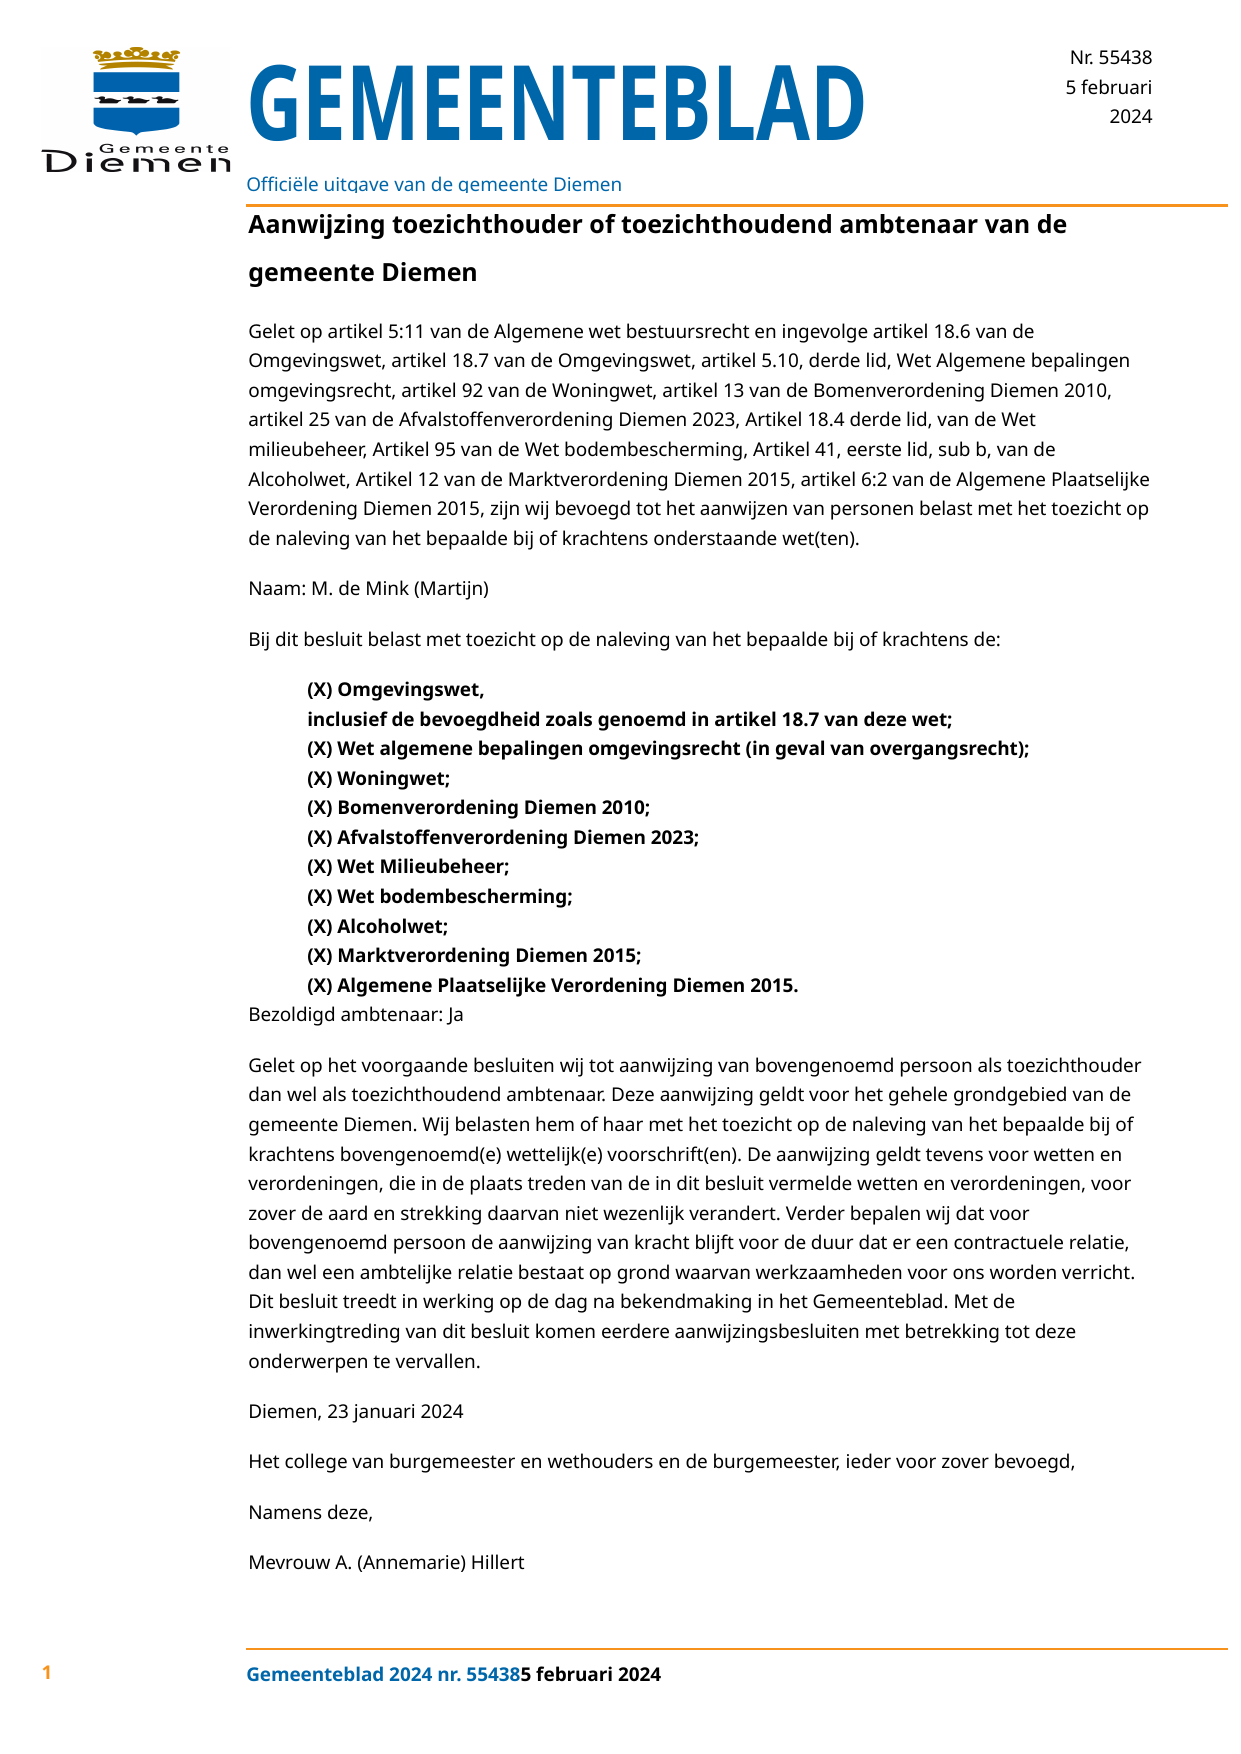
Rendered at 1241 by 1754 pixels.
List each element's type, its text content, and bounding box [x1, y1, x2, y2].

text Het college van burgemeester en wethouders en de burgemeester, ieder voor zover bevoegd, [248, 1449, 1152, 1474]
text Namens deze, [248, 1499, 1152, 1525]
text Diemen, 23 januari 2024 [248, 1398, 1152, 1424]
list (X) Afvalstoffenverordening Diemen 2023; [248, 824, 1152, 850]
list inclusief de bevoegdheid zoals genoemd in artikel 18.7 van deze wet; [248, 706, 1152, 732]
text Mevrouw A. (Annemarie) Hillert [248, 1549, 1152, 1575]
list (X) Alcoholwet; [248, 913, 1152, 939]
list (X) Bomenverordening Diemen 2010; [248, 794, 1152, 820]
list (X) Marktverordening Diemen 2015; [248, 942, 1152, 968]
list (X) Omgevingswet, [248, 676, 1152, 702]
text Gelet op het voorgaande besluiten wij tot aanwijzing van bovengenoemd persoon als toezichthouder dan wel als toezichthoudend ambtenaar. Deze aanwijzing geldt voor het gehele grondgebied van de gemeente Diemen. Wij belasten hem of haar met het toezicht op de naleving van het bepaalde bij of krachtens bovengenoemd(e) wettelijk(e) voorschrift(en). De aanwijzing geldt tevens voor wetten en verordeningen, die in de plaats treden van de in dit besluit vermelde wetten en verordeningen, voor zover de aard en strekking daarvan niet wezenlijk verandert. Verder bepalen wij dat voor bovengenoemd persoon de aanwijzing van kracht blijft voor de duur dat er een contractuele relatie, dan wel een ambtelijke relatie bestaat op grond waarvan werkzaamheden voor ons worden verricht. Dit besluit treedt in werking op de dag na bekendmaking in het Gemeenteblad. Met de inwerkingtreding van dit besluit komen eerdere aanwijzingsbesluiten met betrekking tot deze onderwerpen te vervallen. [248, 1052, 1152, 1374]
text Naam: M. de Mink (Martijn) [248, 575, 1152, 601]
text Aanwijzing toezichthouder of toezichthoudend ambtenaar van de gemeente Diemen [248, 207, 1152, 288]
text Bezoldigd ambtenaar: Ja [248, 1002, 1152, 1027]
list (X) Wet Milieubeheer; [248, 854, 1152, 879]
list (X) Wet bodembescherming; [248, 883, 1152, 909]
text Bij dit besluit belast met toezicht op de naleving van het bepaalde bij of krachtens de: [248, 626, 1152, 652]
list (X) Wet algemene bepalingen omgevingsrecht (in geval van overgangsrecht); [248, 735, 1152, 761]
list (X) Woningwet; [248, 765, 1152, 791]
text Gelet op artikel 5:11 van de Algemene wet bestuursrecht en ingevolge artikel 18.6 van de Omgevingswet, artikel 18.7 van de Omgevingswet, artikel 5.10, derde lid, Wet Algemene bepalingen omgevingsrecht, artikel 92 van de Woningwet, artikel 13 van de Bomenverordening Diemen 2010, artikel 25 van de Afvalstoffenverordening Diemen 2023, Artikel 18.4 derde lid, van de Wet milieubeheer, Artikel 95 van de Wet bodembescherming, Artikel 41, eerste lid, sub b, van de Alcoholwet, Artikel 12 van de Marktverordening Diemen 2015, artikel 6:2 van de Algemene Plaatselijke Verordening Diemen 2015, zijn wij bevoegd tot het aanwijzen van personen belast met het toezicht op de naleving van het bepaalde bij of krachtens onderstaande wet(ten). [248, 318, 1152, 551]
picture [41, 47, 231, 172]
list (X) Algemene Plaatselijke Verordening Diemen 2015. [248, 972, 1152, 998]
